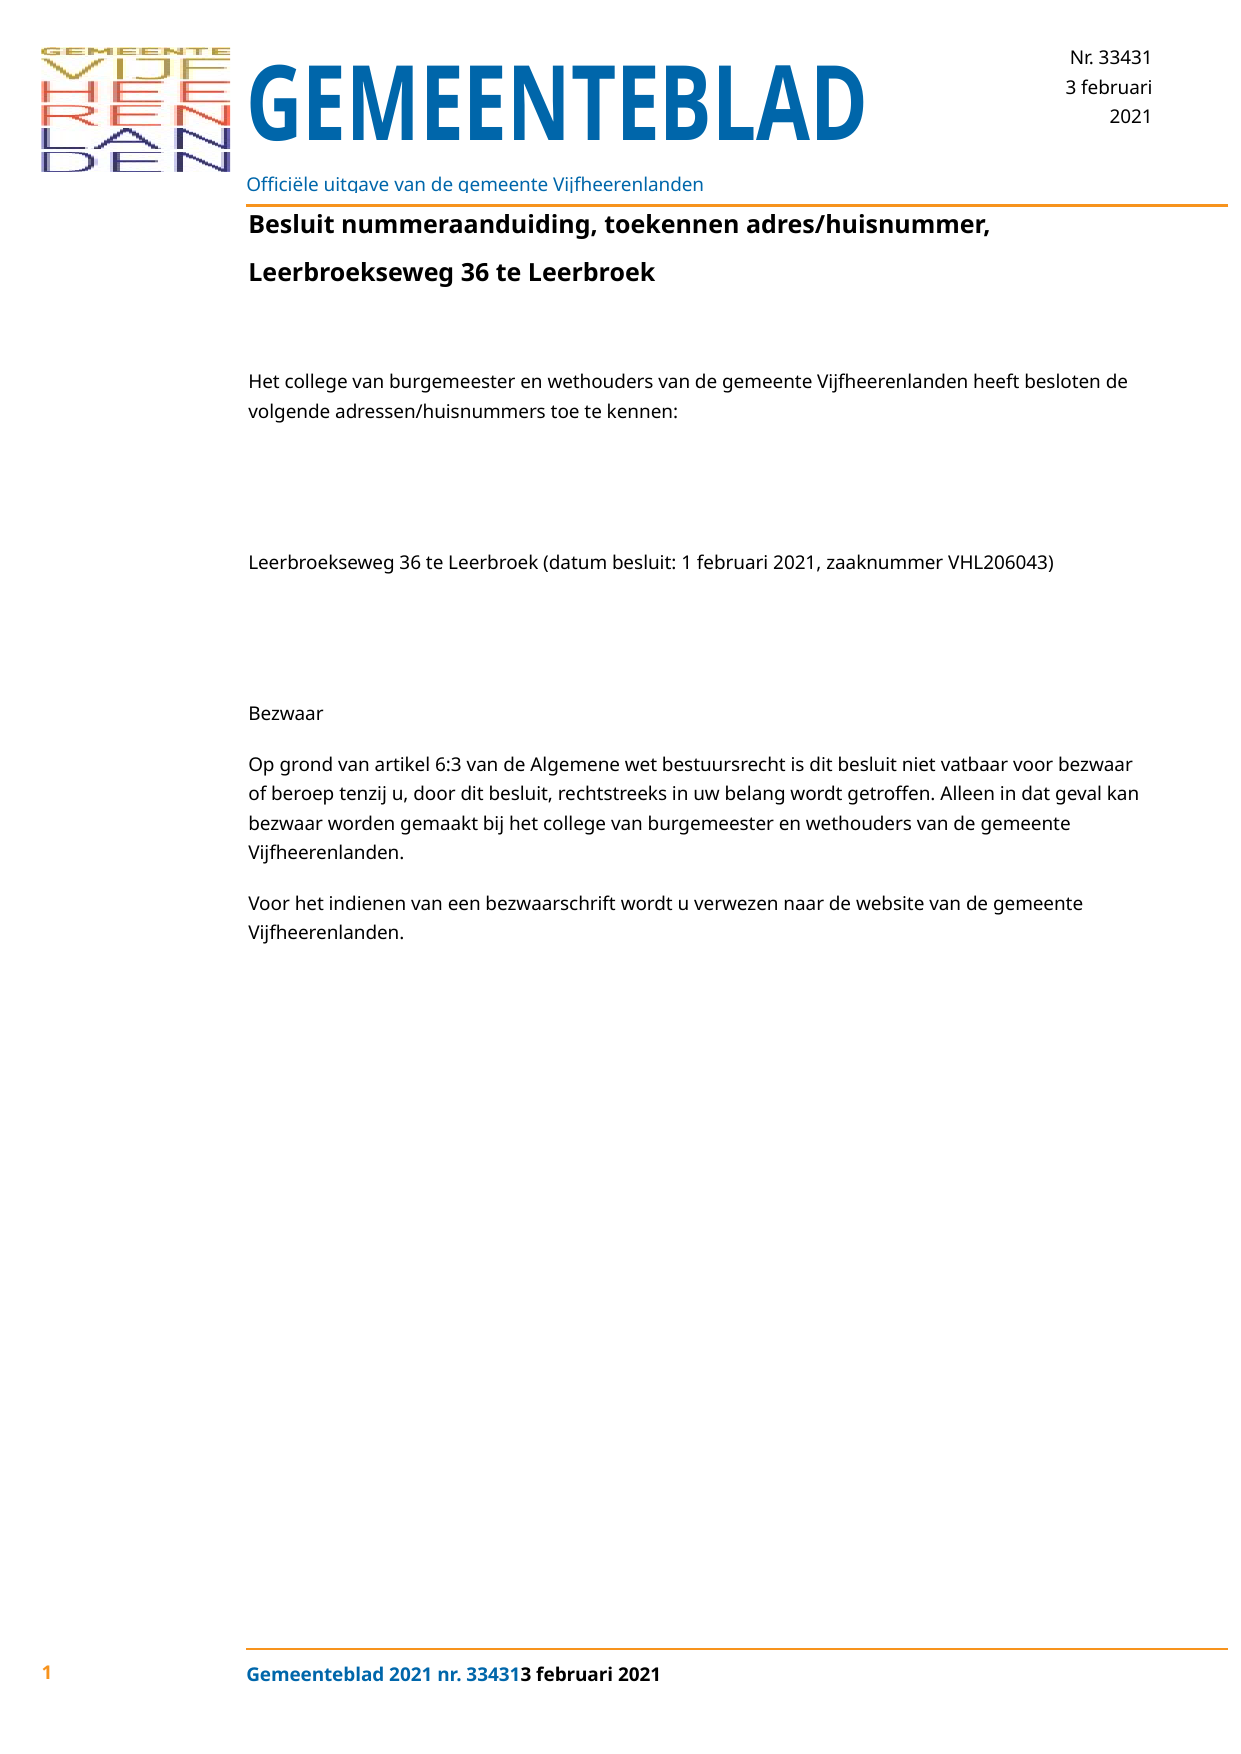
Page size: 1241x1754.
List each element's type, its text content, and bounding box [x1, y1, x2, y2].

text Leerbroekseweg 36 te Leerbroek (datum besluit: 1 februari 2021, zaaknummer VHL206043) [248, 549, 1152, 575]
text Besluit nummeraanduiding, toekennen adres/huisnummer, Leerbroekseweg 36 te Leerbroek [248, 207, 1152, 288]
text Op grond van artikel 6:3 van de Algemene wet bestuursrecht is dit besluit niet vatbaar voor bezwaar of beroep tenzij u, door dit besluit, rechtstreeks in uw belang wordt getroffen. Alleen in dat geval kan bezwaar worden gemaakt bij het college van burgemeester en wethouders van de gemeente Vijfheerenlanden. [248, 751, 1152, 865]
text Het college van burgemeester en wethouders van de gemeente Vijfheerenlanden heeft besloten de volgende adressen/huisnummers toe te kennen: [248, 368, 1152, 424]
picture [41, 47, 231, 172]
text Voor het indienen van een bezwaarschrift wordt u verwezen naar de website van de gemeente Vijfheerenlanden. [248, 890, 1152, 945]
text Bezwaar [248, 700, 1152, 726]
